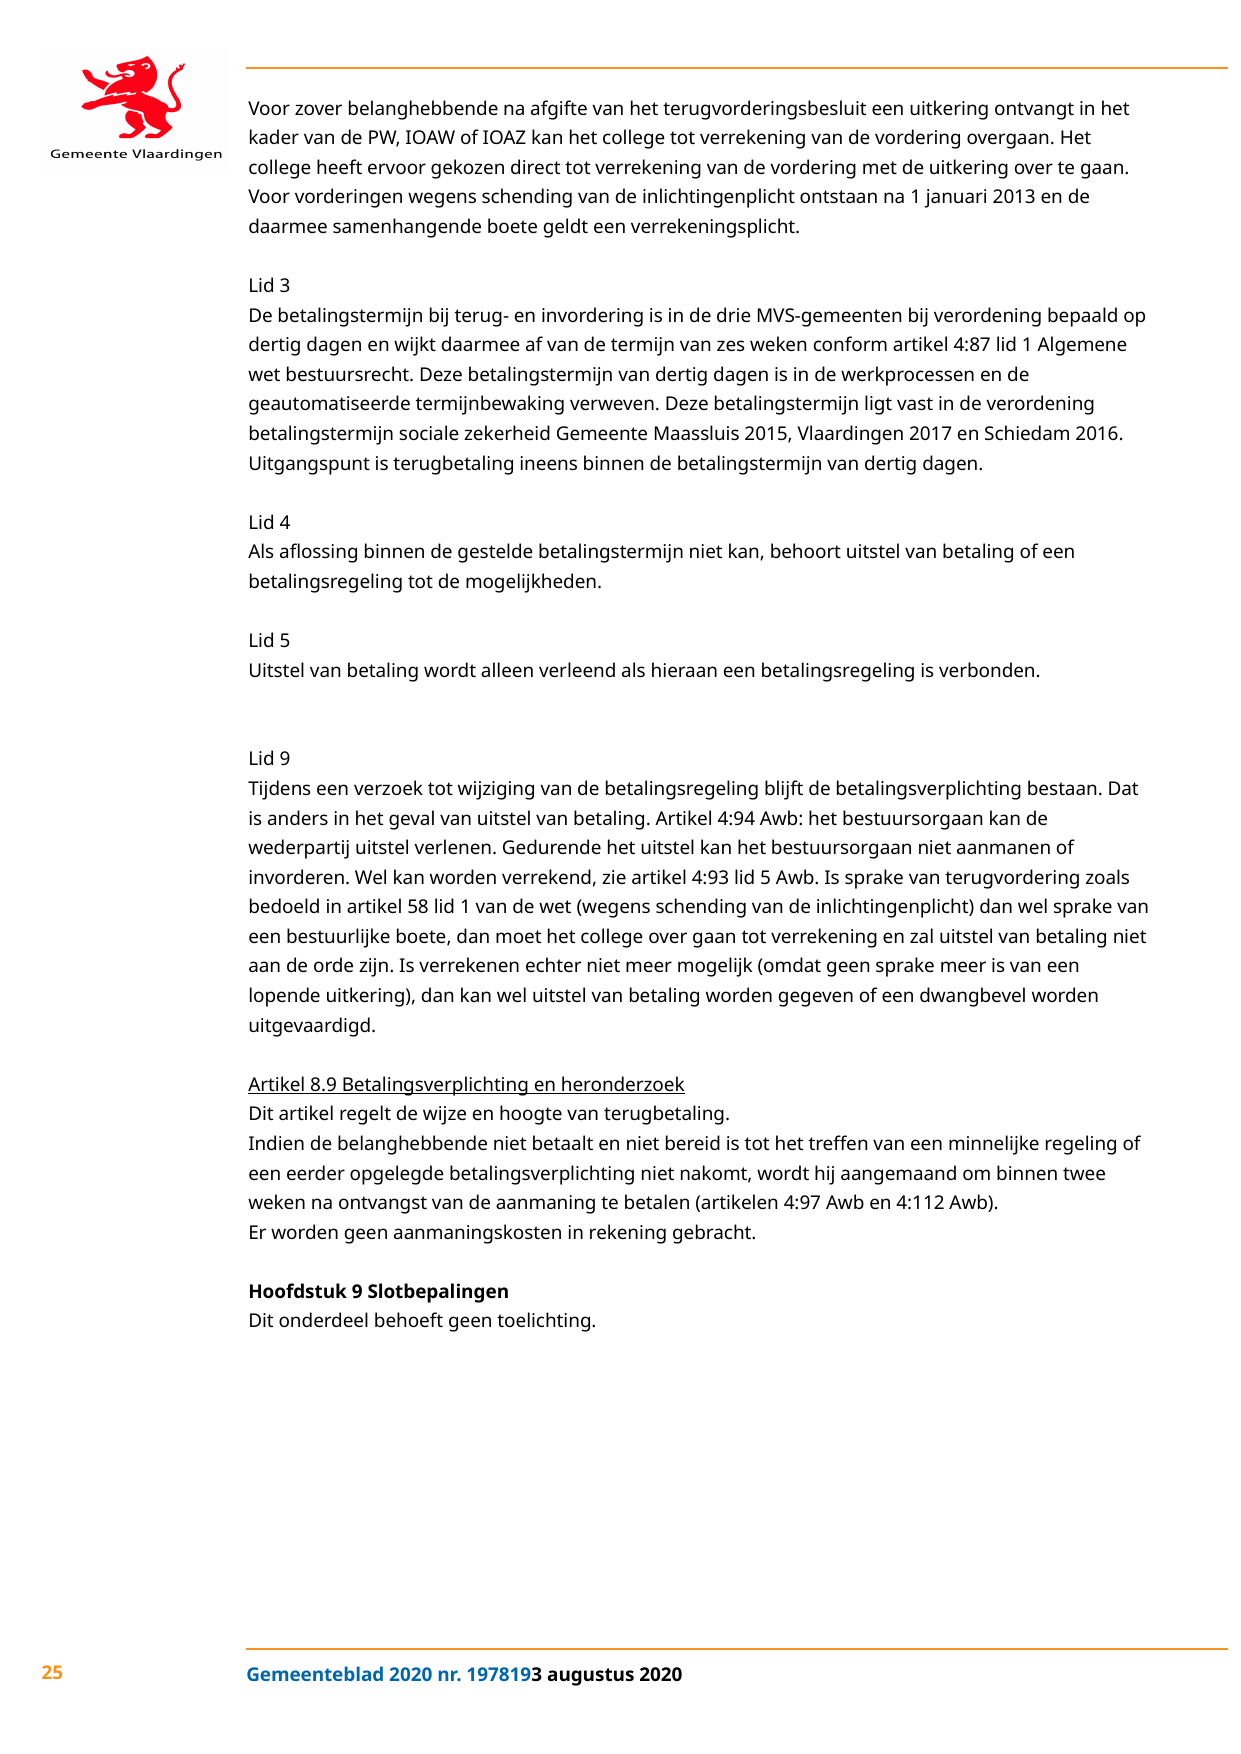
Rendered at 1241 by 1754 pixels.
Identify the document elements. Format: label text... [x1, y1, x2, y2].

text Hoofdstuk 9 Slotbepalingen [248, 1278, 1152, 1304]
text Lid 5 [248, 627, 1152, 653]
text Uitstel van betaling wordt alleen verleend als hieraan een betalingsregeling is verbonden. [248, 657, 1152, 683]
text Er worden geen aanmaningskosten in rekening gebracht. [248, 1219, 1152, 1245]
text Lid 3 [248, 272, 1152, 298]
text Lid 9 [248, 746, 1152, 771]
text Artikel 8.9 Betalingsverplichting en heronderzoek [248, 1071, 1152, 1097]
text De betalingstermijn bij terug- en invordering is in de drie MVS-gemeenten bij verordening bepaald op dertig dagen en wijkt daarmee af van de termijn van zes weken conform artikel 4:87 lid 1 Algemene wet bestuursrecht. Deze betalingstermijn van dertig dagen is in de werkprocessen en de geautomatiseerde termijnbewaking verweven. Deze betalingstermijn ligt vast in de verordening betalingstermijn sociale zekerheid Gemeente Maassluis 2015, Vlaardingen 2017 en Schiedam 2016. [248, 302, 1152, 446]
text Tijdens een verzoek tot wijziging van de betalingsregeling blijft de betalingsverplichting bestaan. Dat is anders in het geval van uitstel van betaling. Artikel 4:94 Awb: het bestuursorgaan kan de wederpartij uitstel verlenen. Gedurende het uitstel kan het bestuursorgaan niet aanmanen of invorderen. Wel kan worden verrekend, zie artikel 4:93 lid 5 Awb. Is sprake van terugvordering zoals bedoeld in artikel 58 lid 1 van de wet (wegens schending van de inlichtingenplicht) dan wel sprake van een bestuurlijke boete, dan moet het college over gaan tot verrekening en zal uitstel van betaling niet aan de orde zijn. Is verrekenen echter niet meer mogelijk (omdat geen sprake meer is van een lopende uitkering), dan kan wel uitstel van betaling worden gegeven of een dwangbevel worden uitgevaardigd. [248, 775, 1152, 1038]
text Lid 4 [248, 509, 1152, 535]
text Indien de belanghebbende niet betaalt en niet bereid is tot het treffen van een minnelijke regeling of een eerder opgelegde betalingsverplichting niet nakomt, wordt hij aangemaand om binnen twee weken na ontvangst van de aanmaning te betalen (artikelen 4:97 Awb en 4:112 Awb). [248, 1130, 1152, 1215]
picture [41, 47, 231, 172]
text Dit artikel regelt de wijze en hoogte van terugbetaling. [248, 1101, 1152, 1126]
text Voor vorderingen wegens schending van de inlichtingenplicht ontstaan na 1 januari 2013 en de daarmee samenhangende boete geldt een verrekeningsplicht. [248, 183, 1152, 239]
text Als aflossing binnen de gestelde betalingstermijn niet kan, behoort uitstel van betaling of een betalingsregeling tot de mogelijkheden. [248, 538, 1152, 594]
text Dit onderdeel behoeft geen toelichting. [248, 1308, 1152, 1333]
text Uitgangspunt is terugbetaling ineens binnen de betalingstermijn van dertig dagen. [248, 450, 1152, 476]
text Voor zover belanghebbende na afgifte van het terugvorderingsbesluit een uitkering ontvangt in het kader van de PW, IOAW of IOAZ kan het college tot verrekening van de vordering overgaan. Het college heeft ervoor gekozen direct tot verrekening van de vordering met de uitkering over te gaan. [248, 95, 1152, 180]
